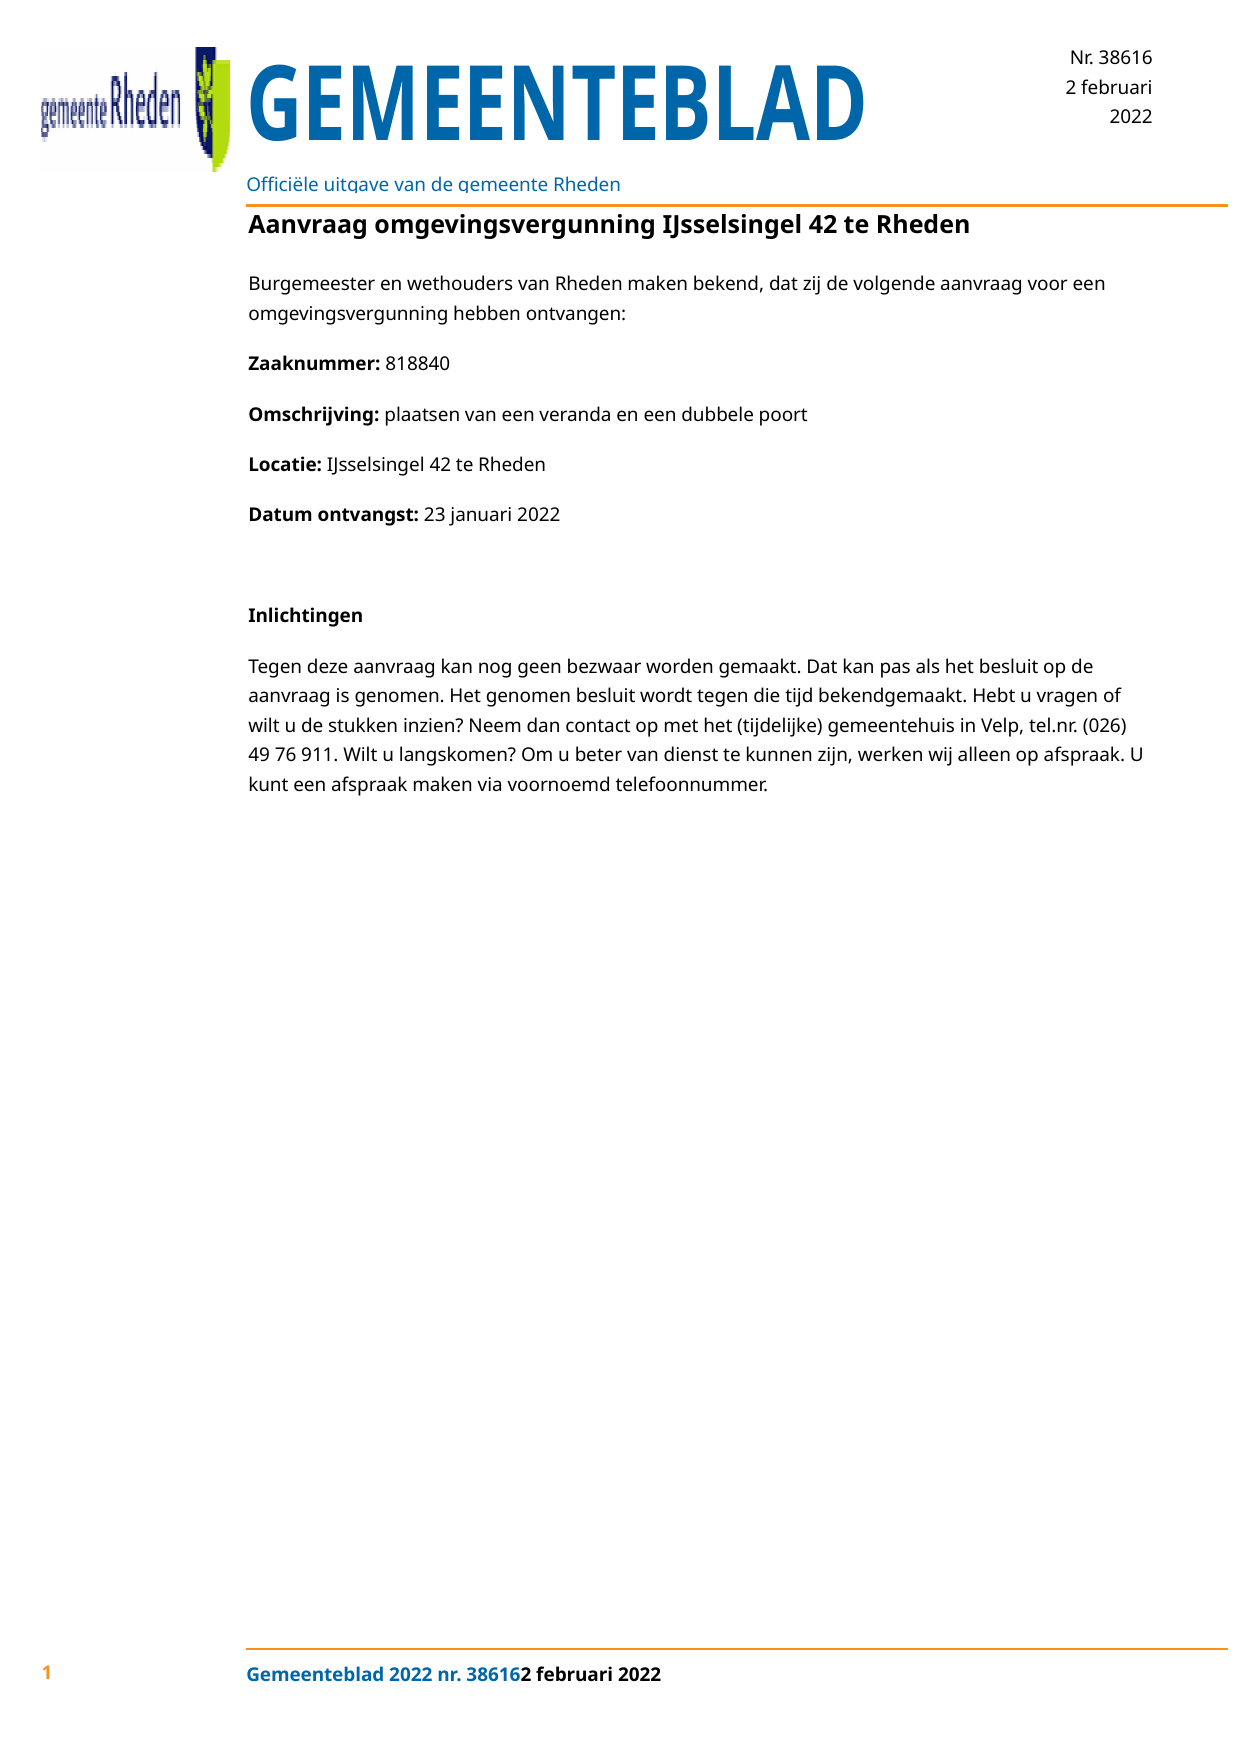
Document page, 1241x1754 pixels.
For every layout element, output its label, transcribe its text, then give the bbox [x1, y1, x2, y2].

text Locatie: IJsselsingel 42 te Rheden [248, 451, 1152, 477]
text Datum ontvangst: 23 januari 2022 [248, 502, 1152, 527]
text Zaaknummer: 818840 [248, 350, 1152, 376]
picture [41, 47, 231, 172]
text Inlichtingen [248, 602, 1152, 628]
text Aanvraag omgevingsvergunning IJsselsingel 42 te Rheden [248, 207, 1152, 241]
text Burgemeester en wethouders van Rheden maken bekend, dat zij de volgende aanvraag voor een omgevingsvergunning hebben ontvangen: [248, 270, 1152, 326]
text Tegen deze aanvraag kan nog geen bezwaar worden gemaakt. Dat kan pas als het besluit op de aanvraag is genomen. Het genomen besluit wordt tegen die tijd bekendgemaakt. Hebt u vragen of wilt u de stukken inzien? Neem dan contact op met het (tijdelijke) gemeentehuis in Velp, tel.nr. (026) 49 76 911. Wilt u langskomen? Om u beter van dienst te kunnen zijn, werken wij alleen op afspraak. U kunt een afspraak maken via voornoemd telefoonnummer. [248, 653, 1152, 797]
text Omschrijving: plaatsen van een veranda en een dubbele poort [248, 401, 1152, 426]
